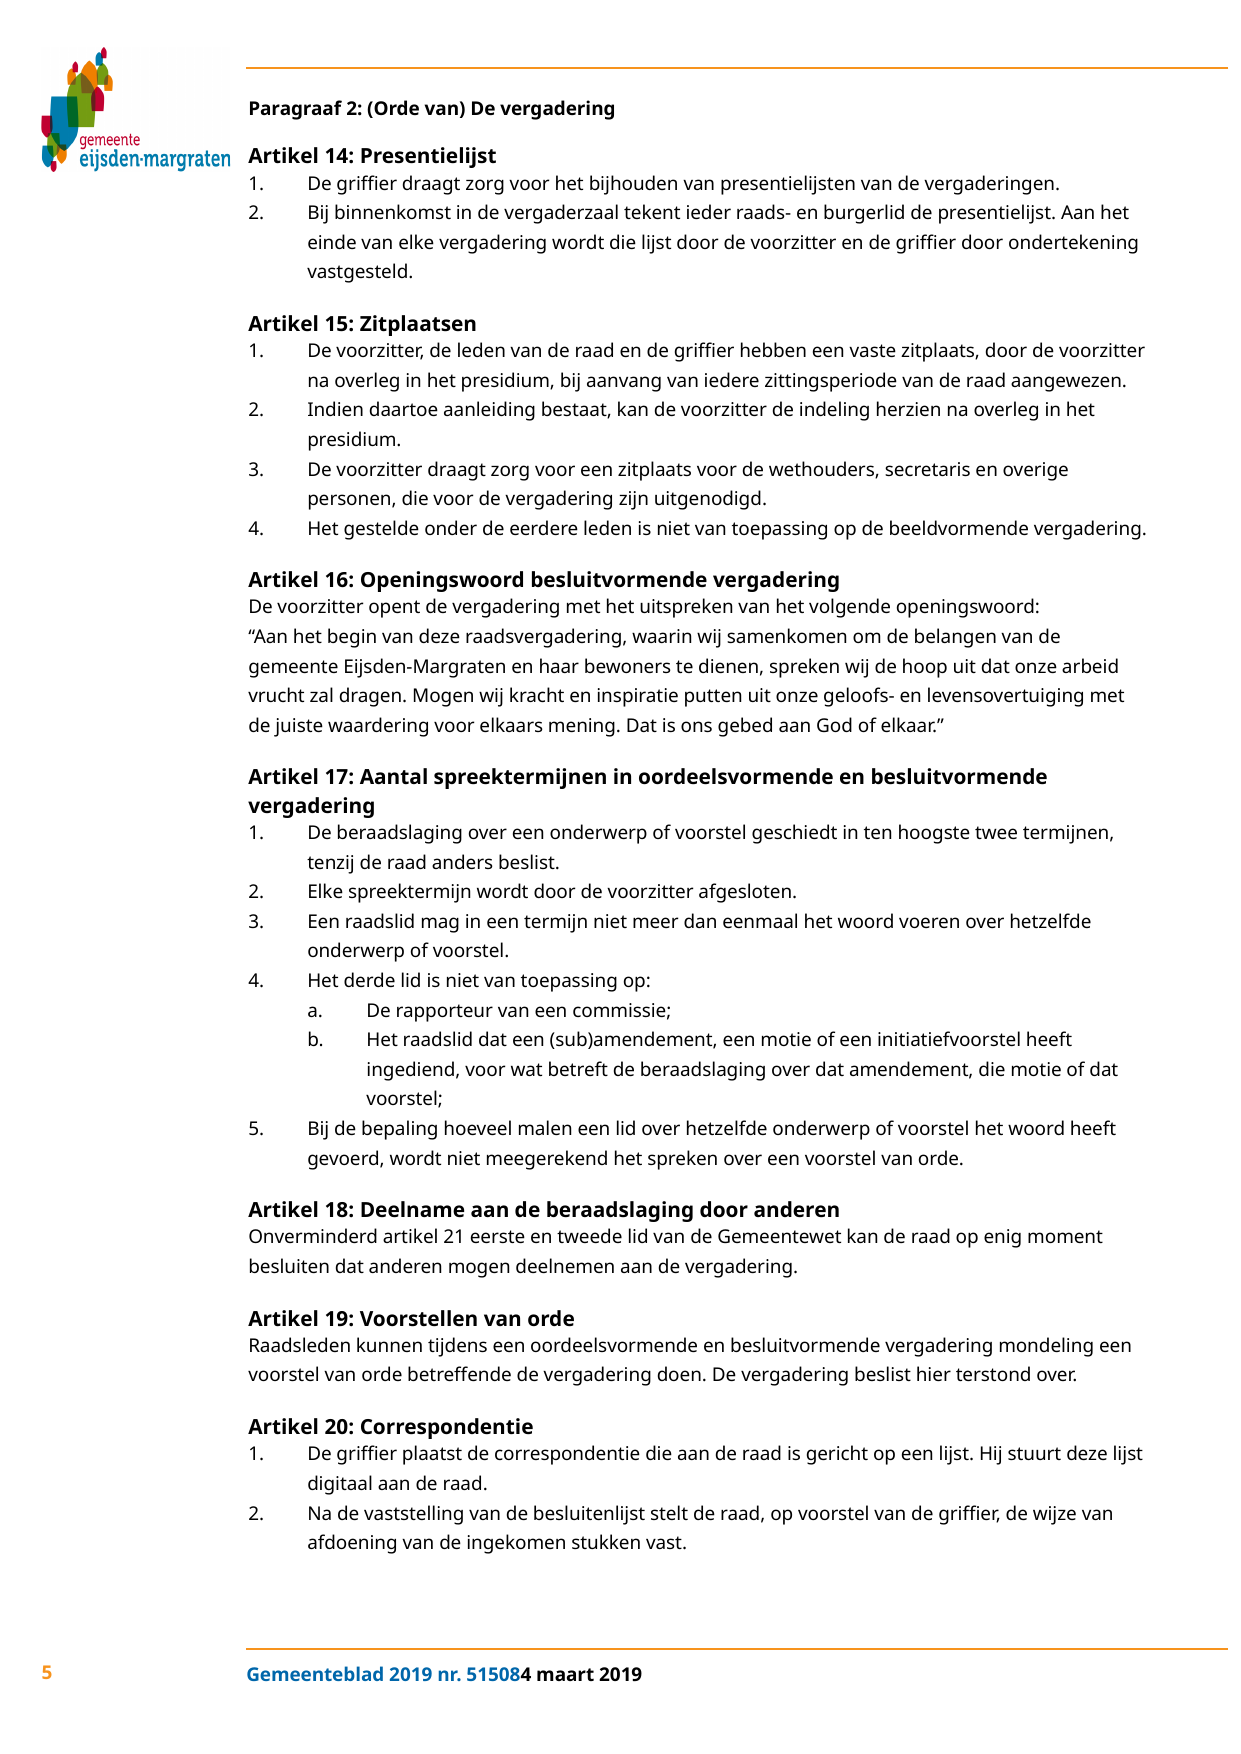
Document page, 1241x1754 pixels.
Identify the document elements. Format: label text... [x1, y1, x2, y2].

list De beraadslaging over een onderwerp of voorstel geschiedt in ten hoogste twee termijnen, tenzij de raad anders beslist. [248, 819, 1152, 875]
list Een raadslid mag in een termijn niet meer dan eenmaal het woord voeren over hetzelfde onderwerp of voorstel. [248, 908, 1152, 963]
text Artikel 19: Voorstellen van orde [248, 1304, 1152, 1332]
text Raadsleden kunnen tijdens een oordeelsvormende en besluitvormende vergadering mondeling een voorstel van orde betreffende de vergadering doen. De vergadering beslist hier terstond over. [248, 1332, 1152, 1387]
text Artikel 18: Deelname aan de beraadslaging door anderen [248, 1195, 1152, 1224]
picture [41, 47, 231, 172]
list Bij de bepaling hoeveel malen een lid over hetzelfde onderwerp of voorstel het woord heeft gevoerd, wordt niet meegerekend het spreken over een voorstel van orde. [248, 1115, 1152, 1171]
list Indien daartoe aanleiding bestaat, kan de voorzitter de indeling herzien na overleg in het presidium. [248, 397, 1152, 452]
list Elke spreektermijn wordt door de voorzitter afgesloten. [248, 878, 1152, 904]
text Artikel 14: Presentielijst [248, 141, 1152, 170]
text Artikel 17: Aantal spreektermijnen in oordeelsvormende en besluitvormende vergadering [248, 762, 1152, 819]
text Artikel 15: Zitplaatsen [248, 309, 1152, 337]
text Onverminderd artikel 21 eerste en tweede lid van de Gemeentewet kan de raad op enig moment besluiten dat anderen mogen deelnemen aan de vergadering. [248, 1224, 1152, 1279]
list Na de vaststelling van de besluitenlijst stelt de raad, op voorstel van de griffier, de wijze van afdoening van de ingekomen stukken vast. [248, 1500, 1152, 1555]
list De rapporteur van een commissie; [307, 997, 1152, 1023]
text Paragraaf 2: (Orde van) De vergadering [248, 95, 1152, 121]
text Artikel 20: Correspondentie [248, 1412, 1152, 1441]
list Het gestelde onder de eerdere leden is niet van toepassing op de beeldvormende vergadering. [248, 515, 1152, 541]
text “Aan het begin van deze raadsvergadering, waarin wij samenkomen om de belangen van de gemeente Eijsden-Margraten en haar bewoners te dienen, spreken wij de hoop uit dat onze arbeid vrucht zal dragen. Mogen wij kracht en inspiratie putten uit onze geloofs- en levensovertuiging met de juiste waardering voor elkaars mening. Dat is ons gebed aan God of elkaar.” [248, 623, 1152, 738]
list Bij binnenkomst in de vergaderzaal tekent ieder raads- en burgerlid de presentielijst. Aan het einde van elke vergadering wordt die lijst door de voorzitter en de griffier door ondertekening vastgesteld. [248, 199, 1152, 284]
list Het raadslid dat een (sub)amendement, een motie of een initiatiefvoorstel heeft ingediend, voor wat betreft de beraadslaging over dat amendement, die motie of dat voorstel; [307, 1026, 1152, 1111]
list De voorzitter, de leden van de raad en de griffier hebben een vaste zitplaats, door de voorzitter na overleg in het presidium, bij aanvang van iedere zittingsperiode van de raad aangewezen. [248, 337, 1152, 393]
text Artikel 16: Openingswoord besluitvormende vergadering [248, 565, 1152, 594]
list De griffier draagt zorg voor het bijhouden van presentielijsten van de vergaderingen. [248, 170, 1152, 196]
list De griffier plaatst de correspondentie die aan de raad is gericht op een lijst. Hij stuurt deze lijst digitaal aan de raad. [248, 1441, 1152, 1496]
list De voorzitter draagt zorg voor een zitplaats voor de wethouders, secretaris en overige personen, die voor de vergadering zijn uitgenodigd. [248, 456, 1152, 511]
text De voorzitter opent de vergadering met het uitspreken van het volgende openingswoord: [248, 594, 1152, 619]
list Het derde lid is niet van toepassing op: [248, 967, 1152, 993]
